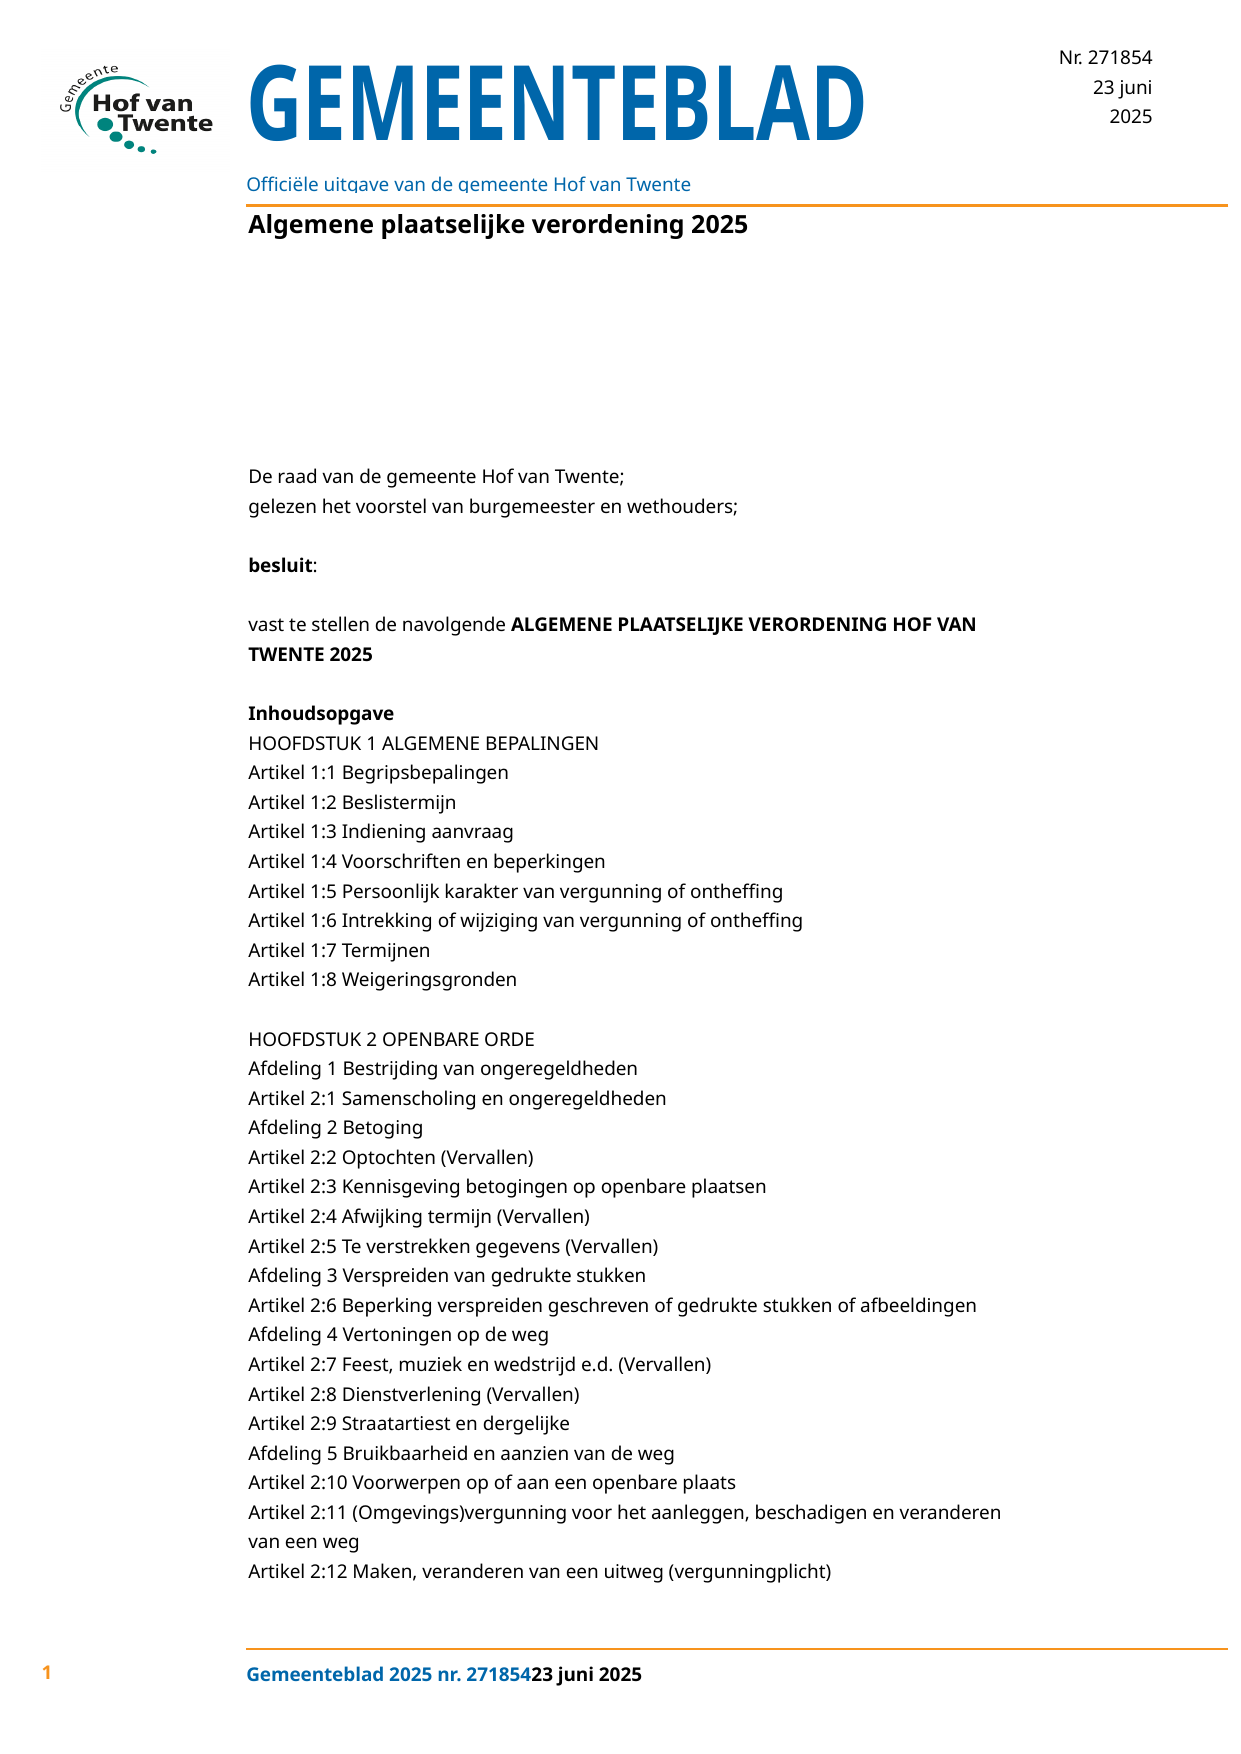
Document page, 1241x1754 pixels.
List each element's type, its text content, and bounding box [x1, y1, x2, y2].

text Artikel 1:2 Beslistermijn [248, 789, 1152, 815]
text Afdeling 4 Vertoningen op de weg [248, 1322, 1152, 1347]
text Artikel 2:10 Voorwerpen op of aan een openbare plaats [248, 1469, 1152, 1495]
text Artikel 1:8 Weigeringsgronden [248, 967, 1152, 992]
text Inhoudsopgave [248, 700, 1152, 726]
text Afdeling 2 Betoging [248, 1114, 1152, 1140]
picture [41, 47, 231, 172]
text Afdeling 1 Bestrijding van ongeregeldheden [248, 1055, 1152, 1081]
text TWENTE 2025 [248, 641, 1152, 667]
text Artikel 2:8 Dienstverlening (Vervallen) [248, 1381, 1152, 1406]
text Artikel 2:2 Optochten (Vervallen) [248, 1144, 1152, 1170]
text Artikel 1:1 Begripsbepalingen [248, 759, 1152, 785]
text Artikel 2:3 Kennisgeving betogingen op openbare plaatsen [248, 1174, 1152, 1199]
text van een weg [248, 1529, 1152, 1554]
text Afdeling 3 Verspreiden van gedrukte stukken [248, 1262, 1152, 1288]
text Artikel 2:12 Maken, veranderen van een uitweg (vergunningplicht) [248, 1558, 1152, 1584]
text Artikel 2:7 Feest, muziek en wedstrijd e.d. (Vervallen) [248, 1351, 1152, 1377]
text Artikel 2:6 Beperking verspreiden geschreven of gedrukte stukken of afbeeldingen [248, 1292, 1152, 1318]
text Artikel 2:9 Straatartiest en dergelijke [248, 1410, 1152, 1436]
text Artikel 1:5 Persoonlijk karakter van vergunning of ontheffing [248, 878, 1152, 903]
text Artikel 2:11 (Omgevings)vergunning voor het aanleggen, beschadigen en veranderen [248, 1499, 1152, 1525]
text De raad van de gemeente Hof van Twente; [248, 464, 1152, 489]
text Artikel 2:4 Afwijking termijn (Vervallen) [248, 1203, 1152, 1229]
text Artikel 1:7 Termijnen [248, 937, 1152, 963]
text Algemene plaatselijke verordening 2025 [248, 207, 1152, 241]
text Artikel 1:6 Intrekking of wijziging van vergunning of ontheffing [248, 907, 1152, 933]
text Artikel 1:4 Voorschriften en beperkingen [248, 848, 1152, 874]
text HOOFDSTUK 1 ALGEMENE BEPALINGEN [248, 730, 1152, 756]
text Artikel 1:3 Indiening aanvraag [248, 819, 1152, 844]
text Artikel 2:1 Samenscholing en ongeregeldheden [248, 1085, 1152, 1111]
text HOOFDSTUK 2 OPENBARE ORDE [248, 1026, 1152, 1051]
text Artikel 2:5 Te verstrekken gegevens (Vervallen) [248, 1233, 1152, 1258]
text gelezen het voorstel van burgemeester en wethouders; [248, 493, 1152, 519]
text vast te stellen de navolgende ALGEMENE PLAATSELIJKE VERORDENING HOF VAN [248, 612, 1152, 637]
text besluit: [248, 552, 1152, 578]
text Afdeling 5 Bruikbaarheid en aanzien van de weg [248, 1440, 1152, 1466]
